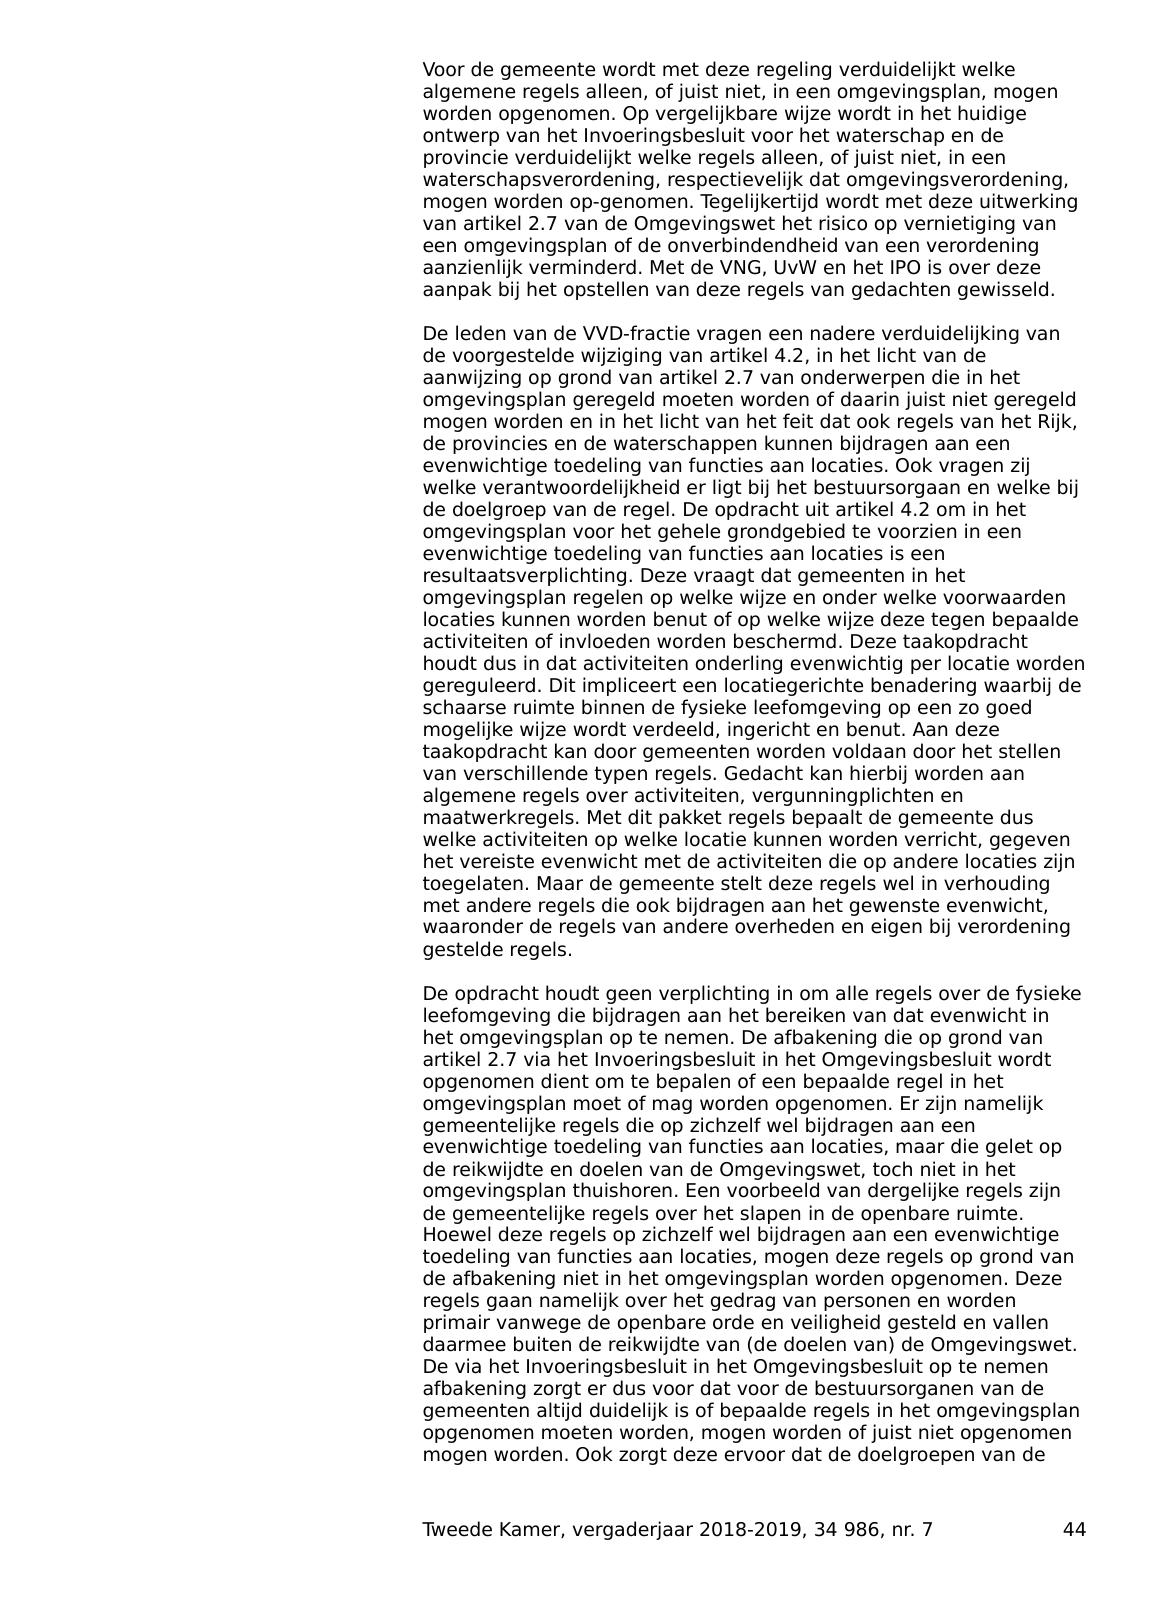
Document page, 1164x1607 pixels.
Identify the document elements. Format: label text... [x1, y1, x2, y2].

text De leden van de VVD-fractie vragen een nadere verduidelijking van de voorgestelde wijziging van artikel 4.2, in het licht van de aanwijzing op grond van artikel 2.7 van onderwerpen die in het omgevingsplan geregeld moeten worden of daarin juist niet geregeld mogen worden en in het licht van het feit dat ook regels van het Rijk, de provincies en de waterschappen kunnen bijdragen aan een evenwichtige toedeling van functies aan locaties. Ook vragen zij welke verantwoordelijkheid er ligt bij het bestuursorgaan en welke bij de doelgroep van de regel. De opdracht uit artikel 4.2 om in het omgevingsplan voor het gehele grondgebied te voorzien in een evenwichtige toedeling van functies aan locaties is een resultaatsverplichting. Deze vraagt dat gemeenten in het omgevingsplan regelen op welke wijze en onder welke voorwaarden locaties kunnen worden benut of op welke wijze deze tegen bepaalde activiteiten of invloeden worden beschermd. Deze taakopdracht houdt dus in dat activiteiten onderling evenwichtig per locatie worden gereguleerd. Dit impliceert een locatiegerichte benadering waarbij de schaarse ruimte binnen de fysieke leefomgeving op een zo goed mogelijke wijze wordt verdeeld, ingericht en benut. Aan deze taakopdracht kan door gemeenten worden voldaan door het stellen van verschillende typen regels. Gedacht kan hierbij worden aan algemene regels over activiteiten, vergunningplichten en maatwerkregels. Met dit pakket regels bepaalt de gemeente dus welke activiteiten op welke locatie kunnen worden verricht, gegeven het vereiste evenwicht met de activiteiten die op andere locaties zijn toegelaten. Maar de gemeente stelt deze regels wel in verhouding met andere regels die ook bijdragen aan het gewenste evenwicht, waaronder de regels van andere overheden en eigen bij verordening gestelde regels. [422, 323, 1087, 960]
text De opdracht houdt geen verplichting in om alle regels over de fysieke leefomgeving die bijdragen aan het bereiken van dat evenwicht in het omgevingsplan op te nemen. De afbakening die op grond van artikel 2.7 via het Invoeringsbesluit in het Omgevingsbesluit wordt opgenomen dient om te bepalen of een bepaalde regel in het omgevingsplan moet of mag worden opgenomen. Er zijn namelijk gemeentelijke regels die op zichzelf wel bijdragen aan een evenwichtige toedeling van functies aan locaties, maar die gelet op de reikwijdte en doelen van de Omgevingswet, toch niet in het omgevingsplan thuishoren. Een voorbeeld van dergelijke regels zijn de gemeentelijke regels over het slapen in de openbare ruimte. Hoewel deze regels op zichzelf wel bijdragen aan een evenwichtige toedeling van functies aan locaties, mogen deze regels op grond van de afbakening niet in het omgevingsplan worden opgenomen. Deze regels gaan namelijk over het gedrag van personen en worden primair vanwege de openbare orde en veiligheid gesteld en vallen daarmee buiten de reikwijdte van (de doelen van) de Omgevingswet. De via het Invoeringsbesluit in het Omgevingsbesluit op te nemen afbakening zorgt er dus voor dat voor de bestuursorganen van de gemeenten altijd duidelijk is of bepaalde regels in het omgevingsplan opgenomen moeten worden, mogen worden of juist niet opgenomen mogen worden. Ook zorgt deze ervoor dat de doelgroepen van de [422, 983, 1087, 1466]
text Voor de gemeente wordt met deze regeling verduidelijkt welke algemene regels alleen, of juist niet, in een omgevingsplan, mogen worden opgenomen. Op vergelijkbare wijze wordt in het huidige ontwerp van het Invoeringsbesluit voor het waterschap en de provincie verduidelijkt welke regels alleen, of juist niet, in een waterschapsverordening, respectievelijk dat omgevingsverordening, mogen worden op-genomen. Tegelijkertijd wordt met deze uitwerking van artikel 2.7 van de Omgevingswet het risico op vernietiging van een omgevingsplan of de onverbindendheid van een verordening aanzienlijk verminderd. Met de VNG, UvW en het IPO is over deze aanpak bij het opstellen van deze regels van gedachten gewisseld. [422, 59, 1087, 301]
